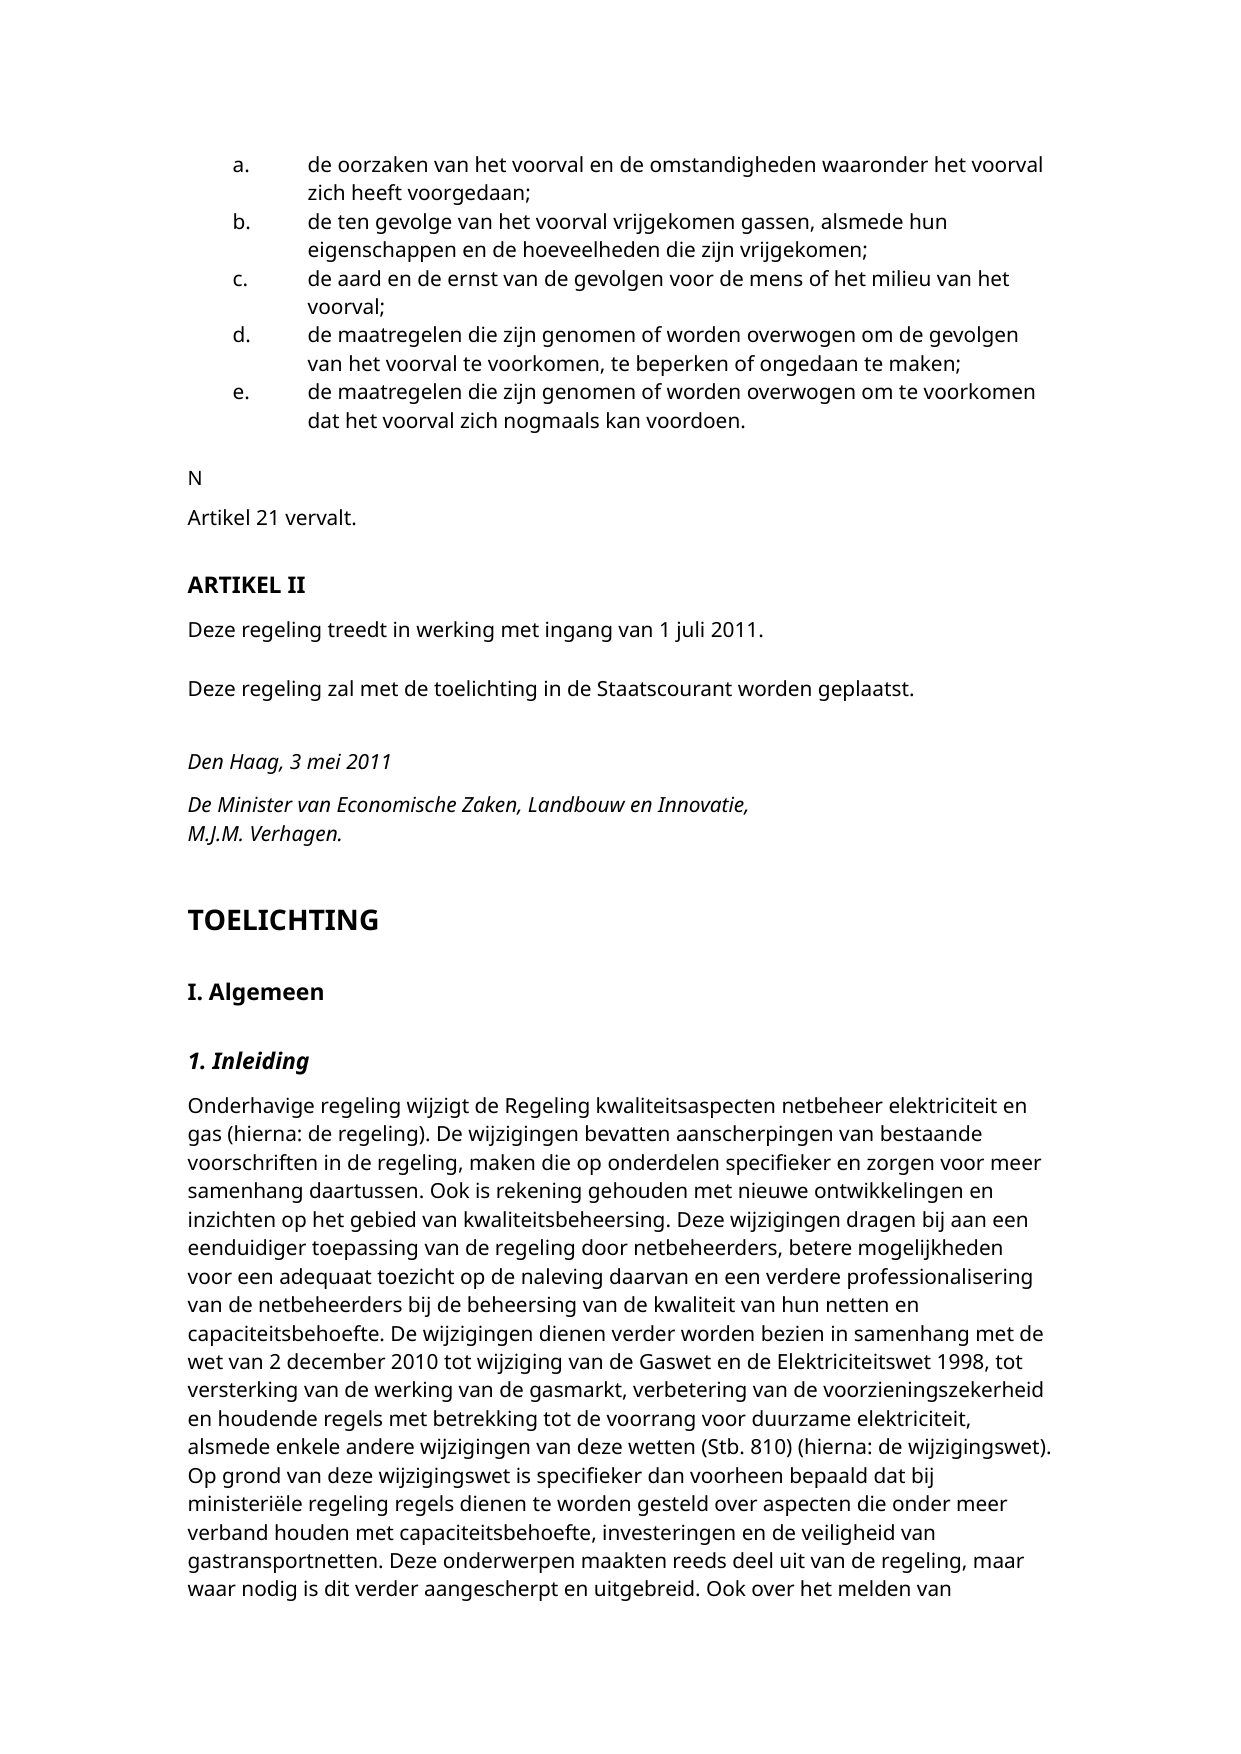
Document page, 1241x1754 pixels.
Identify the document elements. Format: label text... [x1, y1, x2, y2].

subtitle TOELICHTING [187, 900, 1053, 939]
list de aard en de ernst van de gevolgen voor de mens of het milieu van het voorval; [232, 264, 1053, 321]
text Deze regeling treedt in werking met ingang van 1 juli 2011. [187, 615, 1053, 644]
text M.J.M. Verhagen. [187, 819, 1053, 847]
text Deze regeling zal met de toelichting in de Staatscourant worden geplaatst. [187, 674, 1053, 702]
list de oorzaken van het voorval en de omstandigheden waaronder het voorval zich heeft voorgedaan; [232, 150, 1053, 207]
subtitle 1. Inleiding [187, 1045, 1053, 1076]
text De Minister van Economische Zaken, Landbouw en Innovatie, [187, 791, 1053, 819]
text Artikel 21 vervalt. [187, 503, 1053, 532]
list de maatregelen die zijn genomen of worden overwogen om te voorkomen dat het voorval zich nogmaals kan voordoen. [232, 377, 1053, 434]
list de maatregelen die zijn genomen of worden overwogen om de gevolgen van het voorval te voorkomen, te beperken of ongedaan te maken; [232, 321, 1053, 377]
text Onderhavige regeling wijzigt de Regeling kwaliteitsaspecten netbeheer elektriciteit en gas (hierna: de regeling). De wijzigingen bevatten aanscherpingen van bestaande voorschriften in de regeling, maken die op onderdelen specifieker en zorgen voor meer samenhang daartussen. Ook is rekening gehouden met nieuwe ontwikkelingen en inzichten op het gebied van kwaliteitsbeheersing. Deze wijzigingen dragen bij aan een eenduidiger toepassing van de regeling door netbeheerders, betere mogelijkheden voor een adequaat toezicht op de naleving daarvan en een verdere professionalisering van de netbeheerders bij de beheersing van de kwaliteit van hun netten en capaciteitsbehoefte. De wijzigingen dienen verder worden bezien in samenhang met de wet van 2 december 2010 tot wijziging van de Gaswet en de Elektriciteitswet 1998, tot versterking van de werking van de gasmarkt, verbetering van de voorzieningszekerheid en houdende regels met betrekking tot de voorrang voor duurzame elektriciteit, alsmede enkele andere wijzigingen van deze wetten (Stb. 810) (hierna: de wijzigingswet). Op grond van deze wijzigingswet is specifieker dan voorheen bepaald dat bij ministeriële regeling regels dienen te worden gesteld over aspecten die onder meer verband houden met capaciteitsbehoefte, investeringen en de veiligheid van gastransportnetten. Deze onderwerpen maakten reeds deel uit van de regeling, maar waar nodig is dit verder aangescherpt en uitgebreid. Ook over het melden van [187, 1091, 1053, 1603]
subtitle ARTIKEL II [187, 569, 1053, 600]
list de ten gevolge van het voorval vrijgekomen gassen, alsmede hun eigenschappen en de hoeveelheden die zijn vrijgekomen; [232, 207, 1053, 264]
text Den Haag, 3 mei 2011 [187, 747, 1053, 776]
text N [187, 464, 1053, 491]
subtitle I. Algemeen [187, 976, 1053, 1007]
